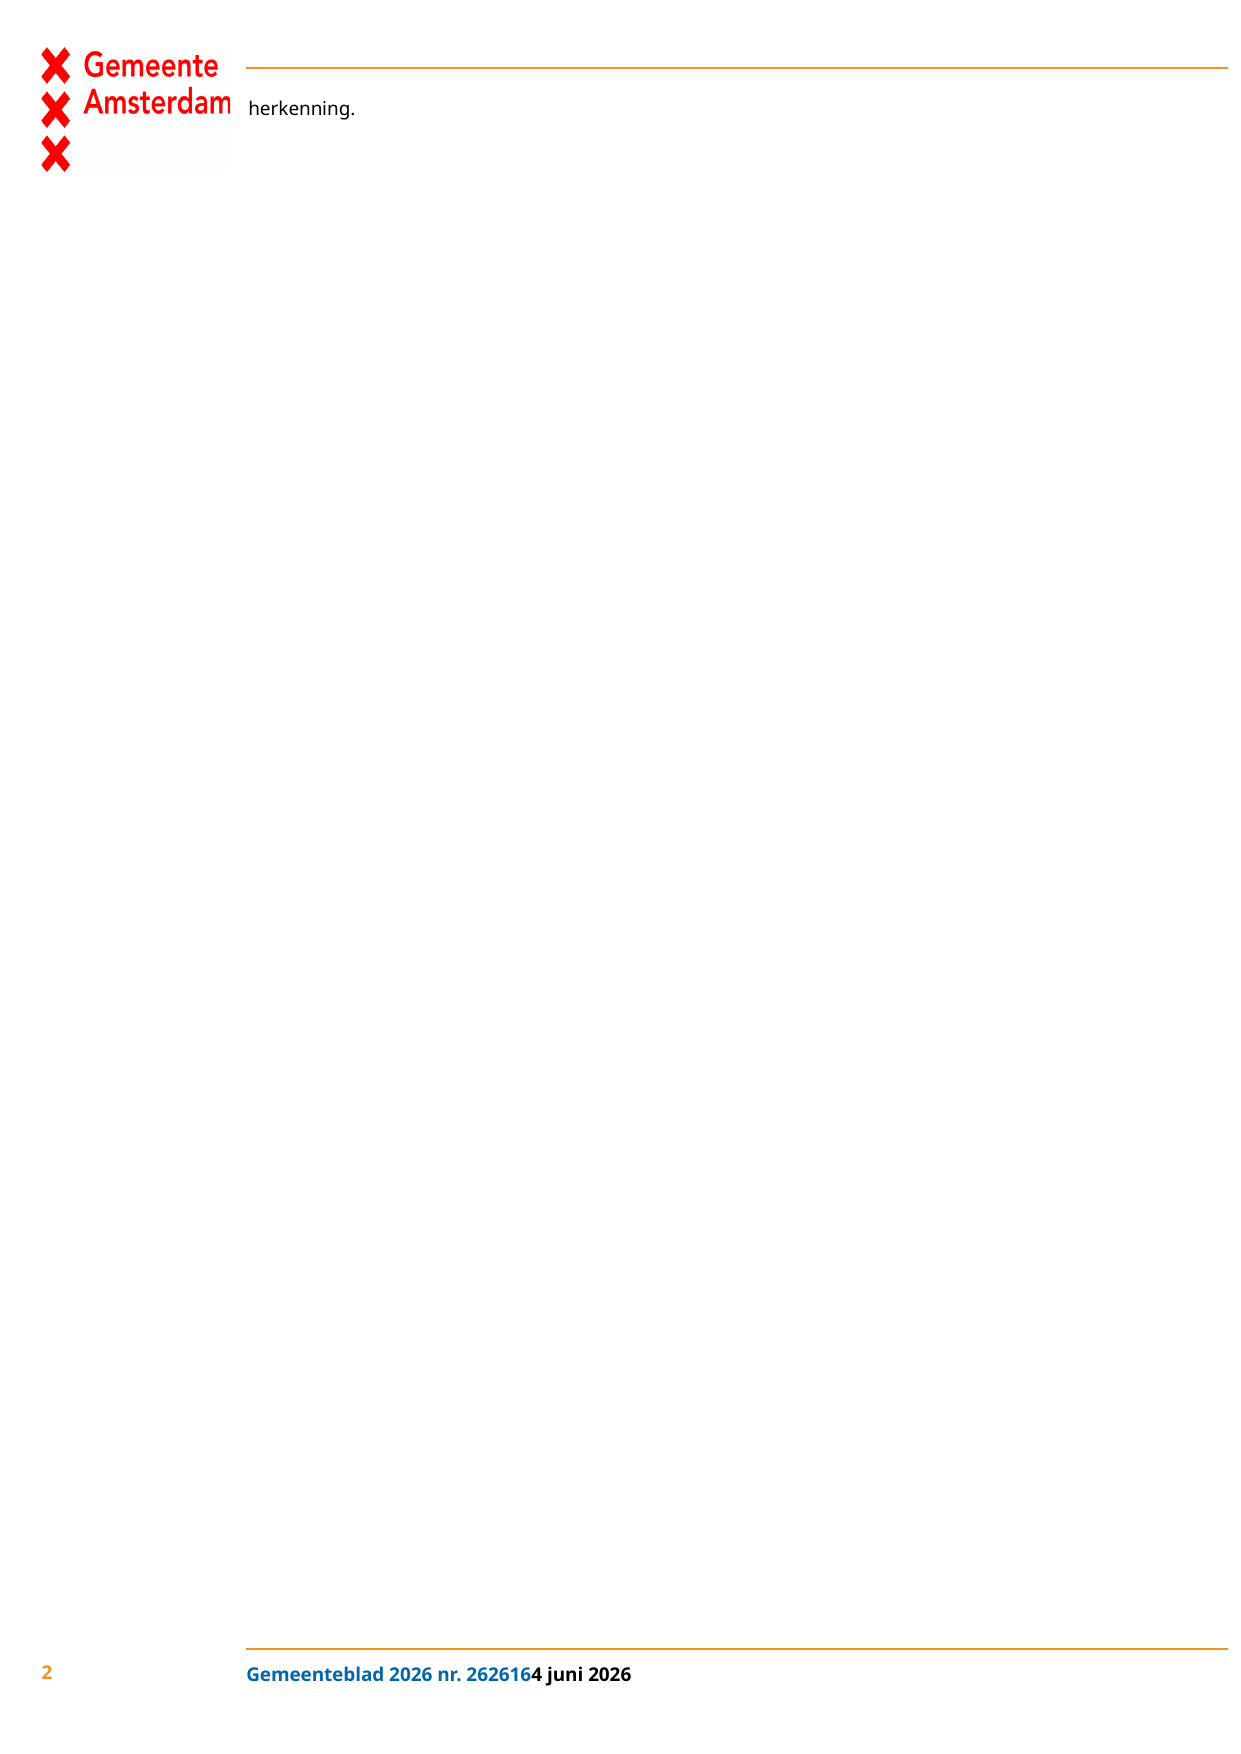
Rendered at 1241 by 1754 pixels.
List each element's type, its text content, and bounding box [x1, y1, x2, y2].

picture [41, 47, 231, 172]
text herkenning. [248, 95, 1152, 121]
